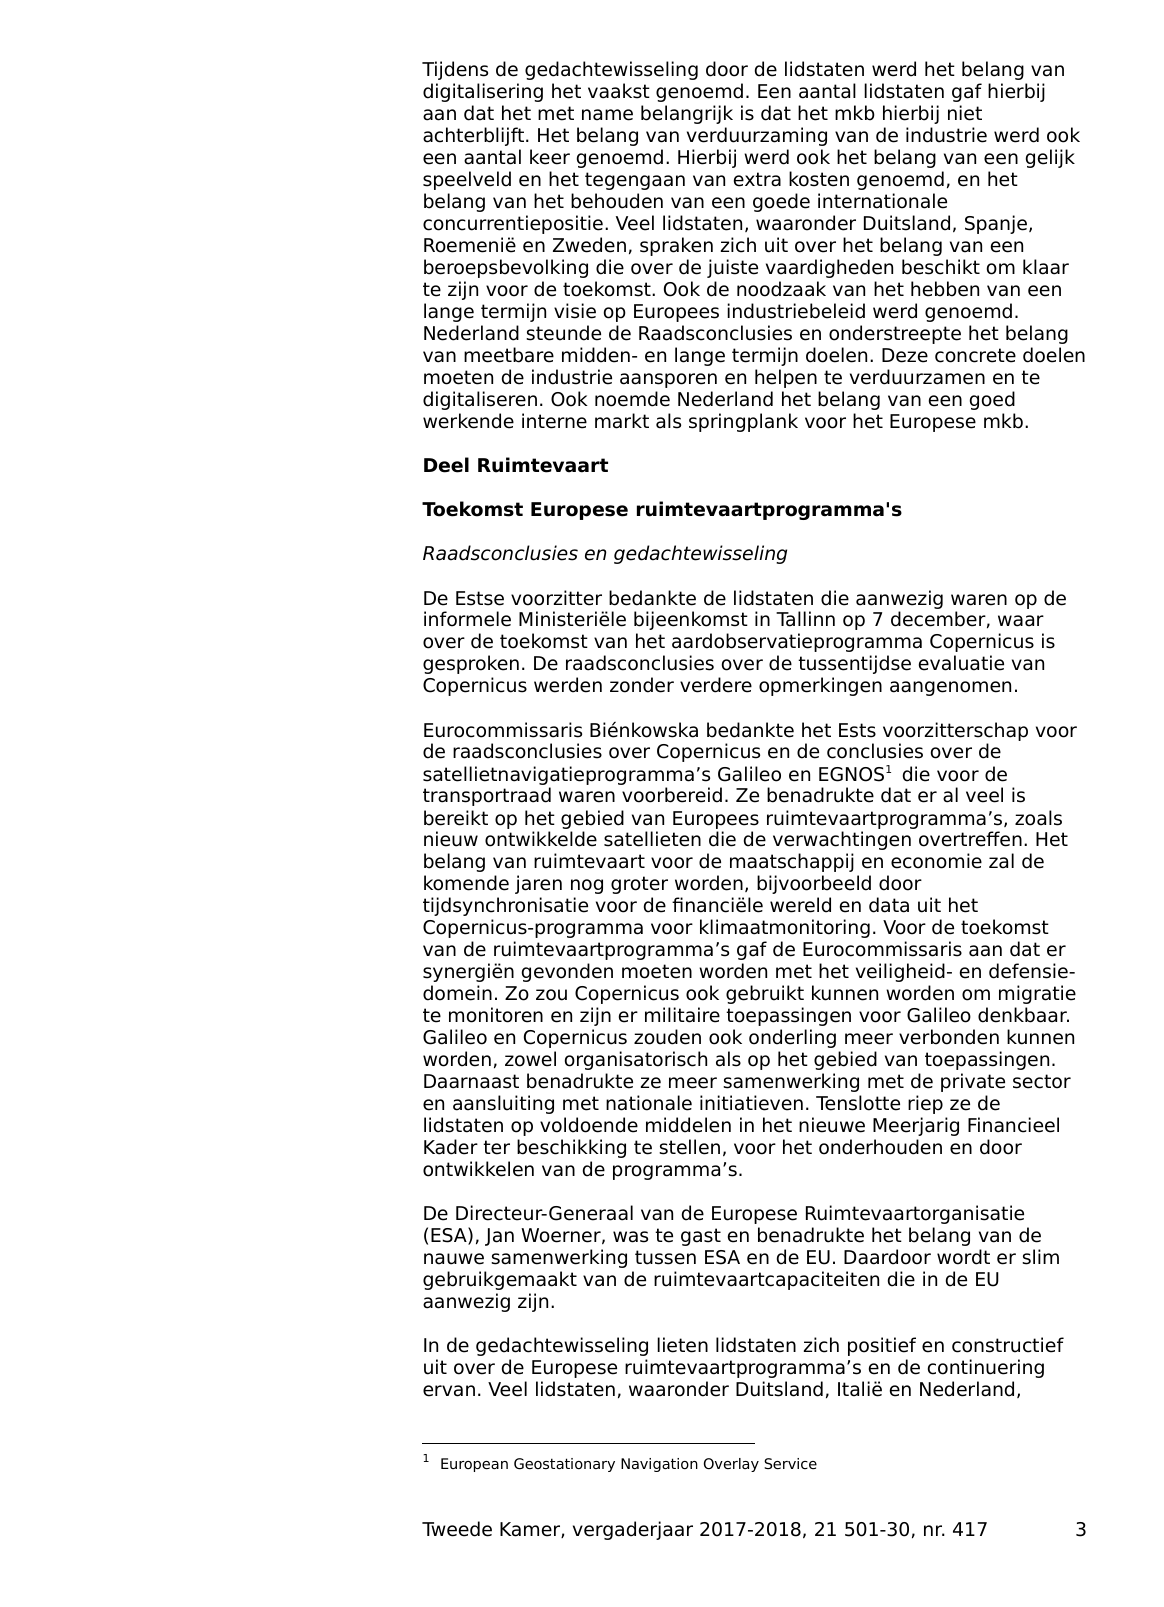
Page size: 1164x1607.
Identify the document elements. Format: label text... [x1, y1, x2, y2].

text Tijdens de gedachtewisseling door de lidstaten werd het belang van digitalisering het vaakst genoemd. Een aantal lidstaten gaf hierbij aan dat het met name belangrijk is dat het mkb hierbij niet achterblijft. Het belang van verduurzaming van de industrie werd ook een aantal keer genoemd. Hierbij werd ook het belang van een gelijk speelveld en het tegengaan van extra kosten genoemd, en het belang van het behouden van een goede internationale concurrentiepositie. Veel lidstaten, waaronder Duitsland, Spanje, Roemenië en Zweden, spraken zich uit over het belang van een beroepsbevolking die over de juiste vaardigheden beschikt om klaar te zijn voor de toekomst. Ook de noodzaak van het hebben van een lange termijn visie op Europees industriebeleid werd genoemd. Nederland steunde de Raadsconclusies en onderstreepte het belang van meetbare midden- en lange termijn doelen. Deze concrete doelen moeten de industrie aansporen en helpen te verduurzamen en te digitaliseren. Ook noemde Nederland het belang van een goed werkende interne markt als springplank voor het Europese mkb. [422, 59, 1087, 433]
text De Directeur-Generaal van de Europese Ruimtevaartorganisatie (ESA), Jan Woerner, was te gast en benadrukte het belang van de nauwe samenwerking tussen ESA en de EU. Daardoor wordt er slim gebruikgemaakt van de ruimtevaartcapaciteiten die in de EU aanwezig zijn. [422, 1203, 1087, 1313]
text In de gedachtewisseling lieten lidstaten zich positief en constructief uit over de Europese ruimtevaartprogramma’s en de continuering ervan. Veel lidstaten, waaronder Duitsland, Italië en Nederland, [422, 1335, 1087, 1401]
subtitle Raadsconclusies en gedachtewisseling [422, 543, 1087, 565]
subtitle Deel Ruimtevaart [422, 455, 1087, 477]
text European Geostationary Navigation Overlay Service [422, 1452, 1087, 1474]
text De Estse voorzitter bedankte de lidstaten die aanwezig waren op de informele Ministeriële bijeenkomst in Tallinn op 7 december, waar over de toekomst van het aardobservatieprogramma Copernicus is gesproken. De raadsconclusies over de tussentijdse evaluatie van Copernicus werden zonder verdere opmerkingen aangenomen. [422, 587, 1087, 697]
text Eurocommissaris Biénkowska bedankte het Ests voorzitterschap voor de raadsconclusies over Copernicus en de conclusies over de satellietnavigatieprogramma’s Galileo en EGNOS die voor de transportraad waren voorbereid. Ze benadrukte dat er al veel is bereikt op het gebied van Europees ruimtevaartprogramma’s, zoals nieuw ontwikkelde satellieten die de verwachtingen overtreffen. Het belang van ruimtevaart voor de maatschappij en economie zal de komende jaren nog groter worden, bijvoorbeeld door tijdsynchronisatie voor de financiële wereld en data uit het Copernicus-programma voor klimaatmonitoring. Voor de toekomst van de ruimtevaartprogramma’s gaf de Eurocommissaris aan dat er synergiën gevonden moeten worden met het veiligheid- en defensie-domein. Zo zou Copernicus ook gebruikt kunnen worden om migratie te monitoren en zijn er militaire toepassingen voor Galileo denkbaar. Galileo en Copernicus zouden ook onderling meer verbonden kunnen worden, zowel organisatorisch als op het gebied van toepassingen. Daarnaast benadrukte ze meer samenwerking met de private sector en aansluiting met nationale initiatieven. Tenslotte riep ze de lidstaten op voldoende middelen in het nieuwe Meerjarig Financieel Kader ter beschikking te stellen, voor het onderhouden en door ontwikkelen van de programma’s. [422, 719, 1087, 1181]
subtitle Toekomst Europese ruimtevaartprogramma's [422, 499, 1087, 521]
